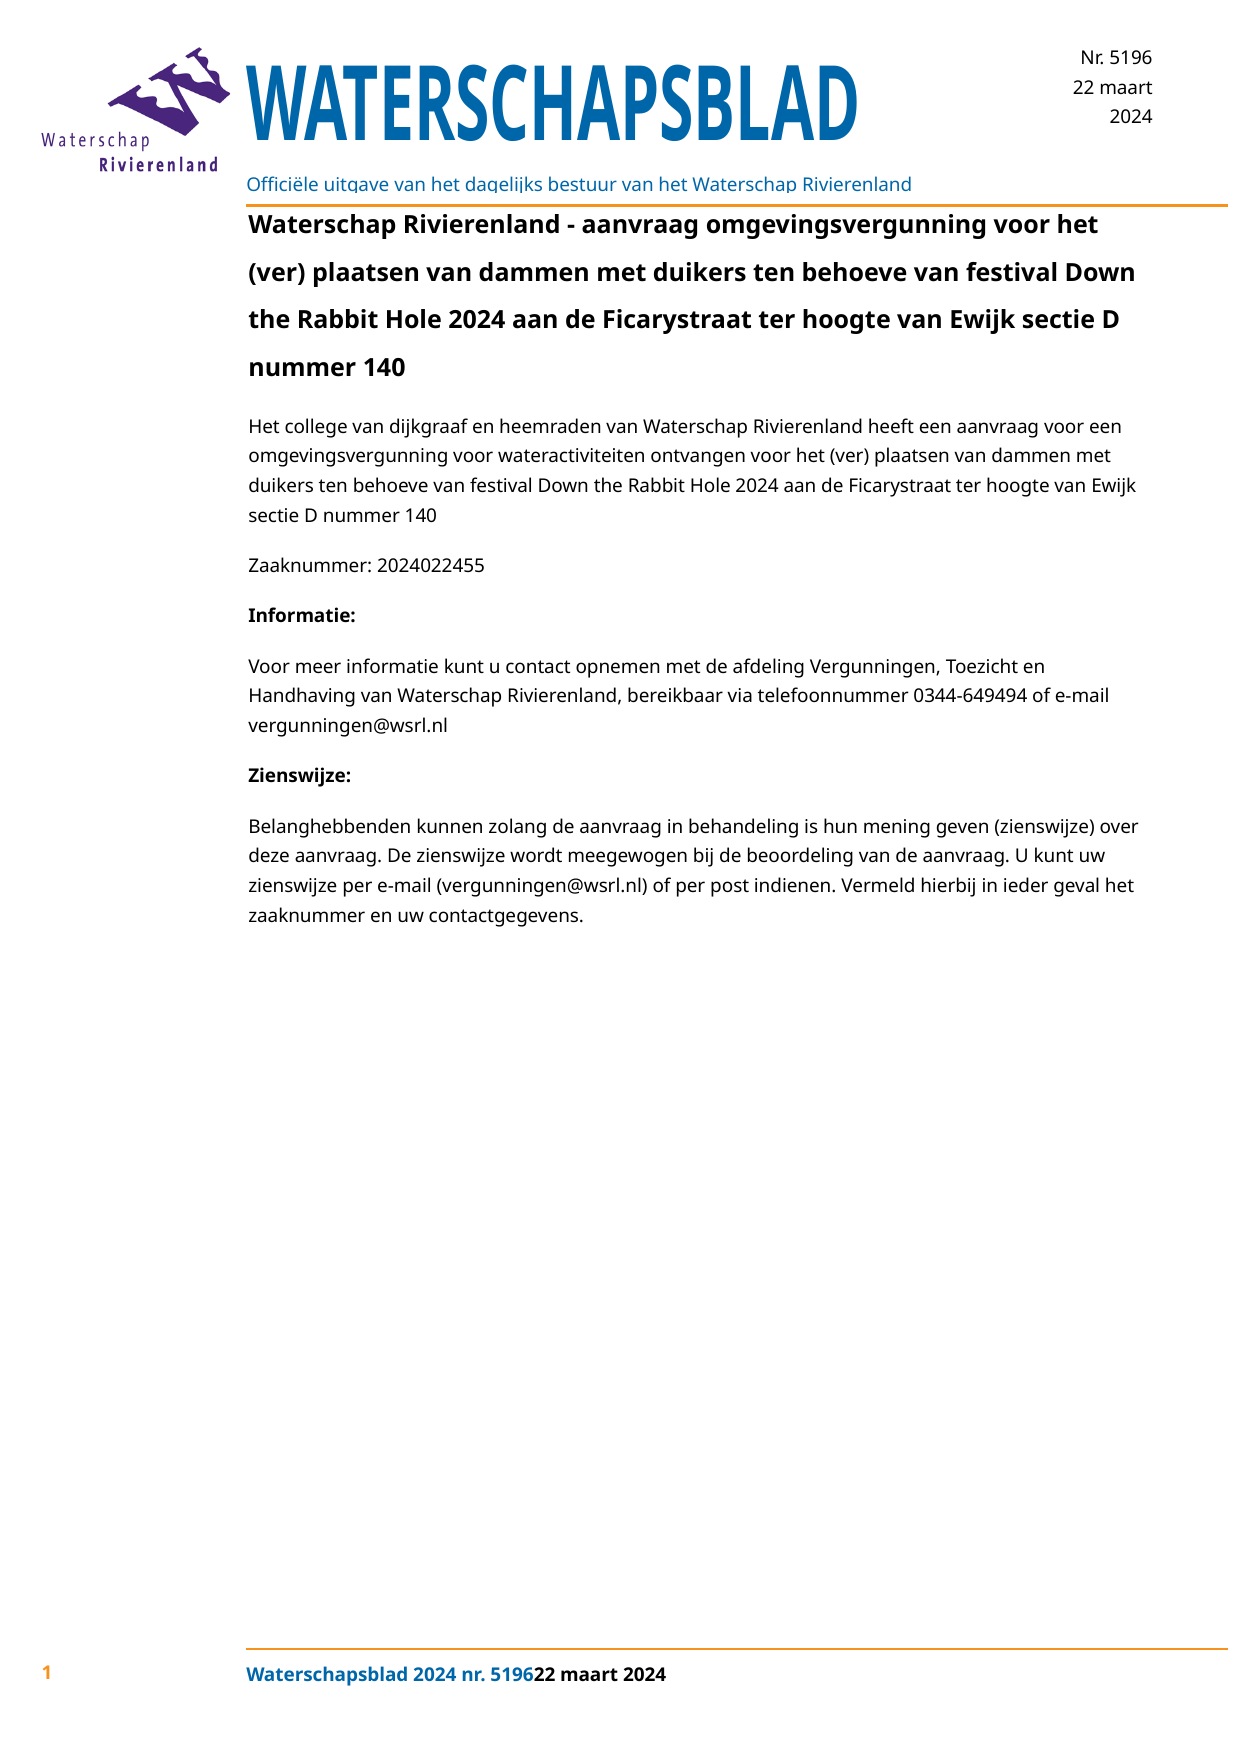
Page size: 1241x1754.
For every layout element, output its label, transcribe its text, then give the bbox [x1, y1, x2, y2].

text Informatie: [248, 603, 1152, 628]
text Zienswijze: [248, 763, 1152, 788]
text Het college van dijkgraaf en heemraden van Waterschap Rivierenland heeft een aanvraag voor een omgevingsvergunning voor wateractiviteiten ontvangen voor het (ver) plaatsen van dammen met duikers ten behoeve van festival Down the Rabbit Hole 2024 aan de Ficarystraat ter hoogte van Ewijk sectie D nummer 140 [248, 413, 1152, 528]
text Belanghebbenden kunnen zolang de aanvraag in behandeling is hun mening geven (zienswijze) over deze aanvraag. De zienswijze wordt meegewogen bij de beoordeling van de aanvraag. U kunt uw zienswijze per e-mail (vergunningen@wsrl.nl) of per post indienen. Vermeld hierbij in ieder geval het zaaknummer en uw contactgegevens. [248, 813, 1152, 928]
text Voor meer informatie kunt u contact opnemen met de afdeling Vergunningen, Toezicht en Handhaving van Waterschap Rivierenland, bereikbaar via telefoonnummer 0344-649494 of e-mail vergunningen@wsrl.nl [248, 653, 1152, 738]
text Waterschap Rivierenland - aanvraag omgevingsvergunning voor het (ver) plaatsen van dammen met duikers ten behoeve van festival Down the Rabbit Hole 2024 aan de Ficarystraat ter hoogte van Ewijk sectie D nummer 140 [248, 207, 1152, 384]
picture [41, 47, 231, 172]
text Zaaknummer: 2024022455 [248, 552, 1152, 578]
